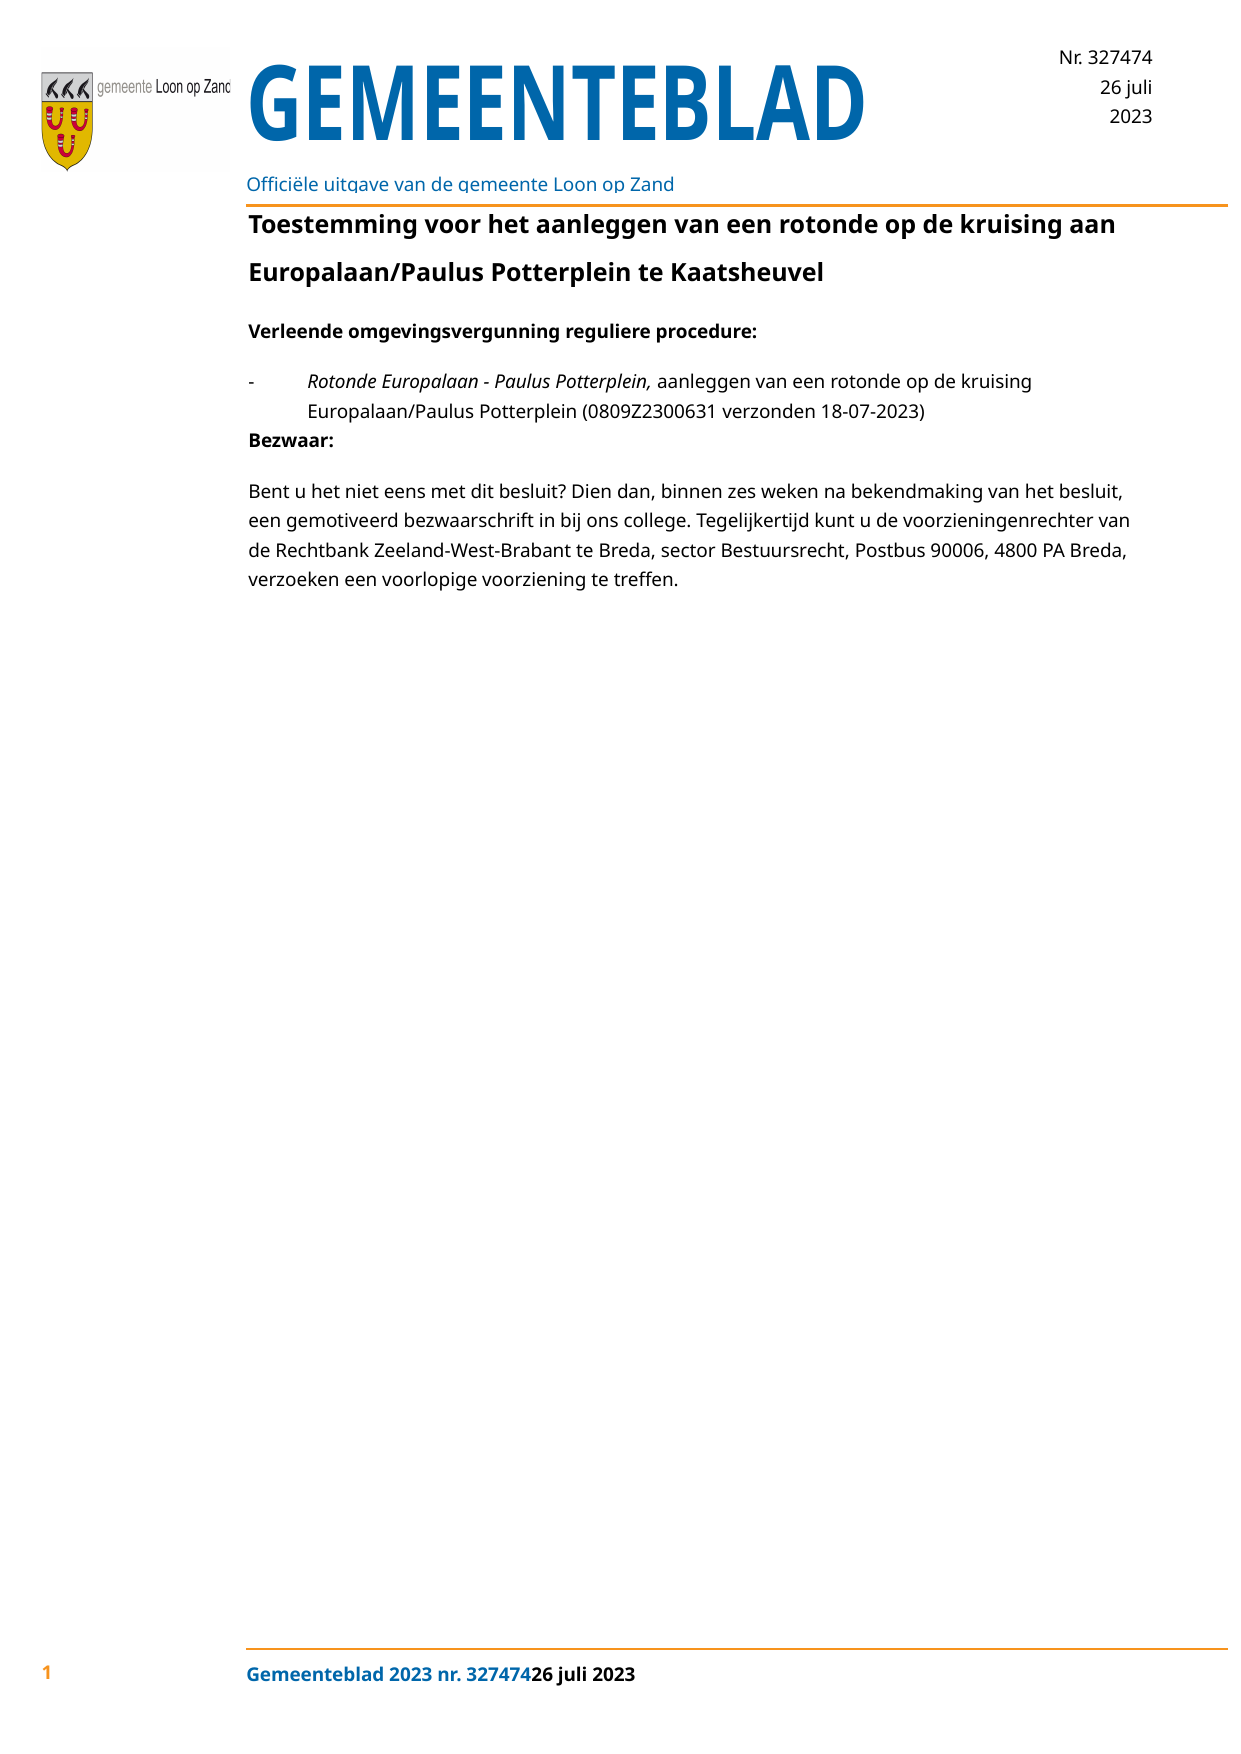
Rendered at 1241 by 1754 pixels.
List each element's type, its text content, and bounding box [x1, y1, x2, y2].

list Rotonde Europalaan - Paulus Potterplein, aanleggen van een rotonde op de kruising Europalaan/Paulus Potterplein (0809Z2300631 verzonden 18-07-2023) [248, 368, 1152, 424]
text Toestemming voor het aanleggen van een rotonde op de kruising aan Europalaan/Paulus Potterplein te Kaatsheuvel [248, 207, 1152, 288]
picture [41, 47, 231, 172]
text Verleende omgevingsvergunning reguliere procedure: [248, 318, 1152, 344]
text Bezwaar: [248, 427, 1152, 453]
text Bent u het niet eens met dit besluit? Dien dan, binnen zes weken na bekendmaking van het besluit, een gemotiveerd bezwaarschrift in bij ons college. Tegelijkertijd kunt u de voorzieningenrechter van de Rechtbank Zeeland-West-Brabant te Breda, sector Bestuursrecht, Postbus 90006, 4800 PA Breda, verzoeken een voorlopige voorziening te treffen. [248, 478, 1152, 592]
